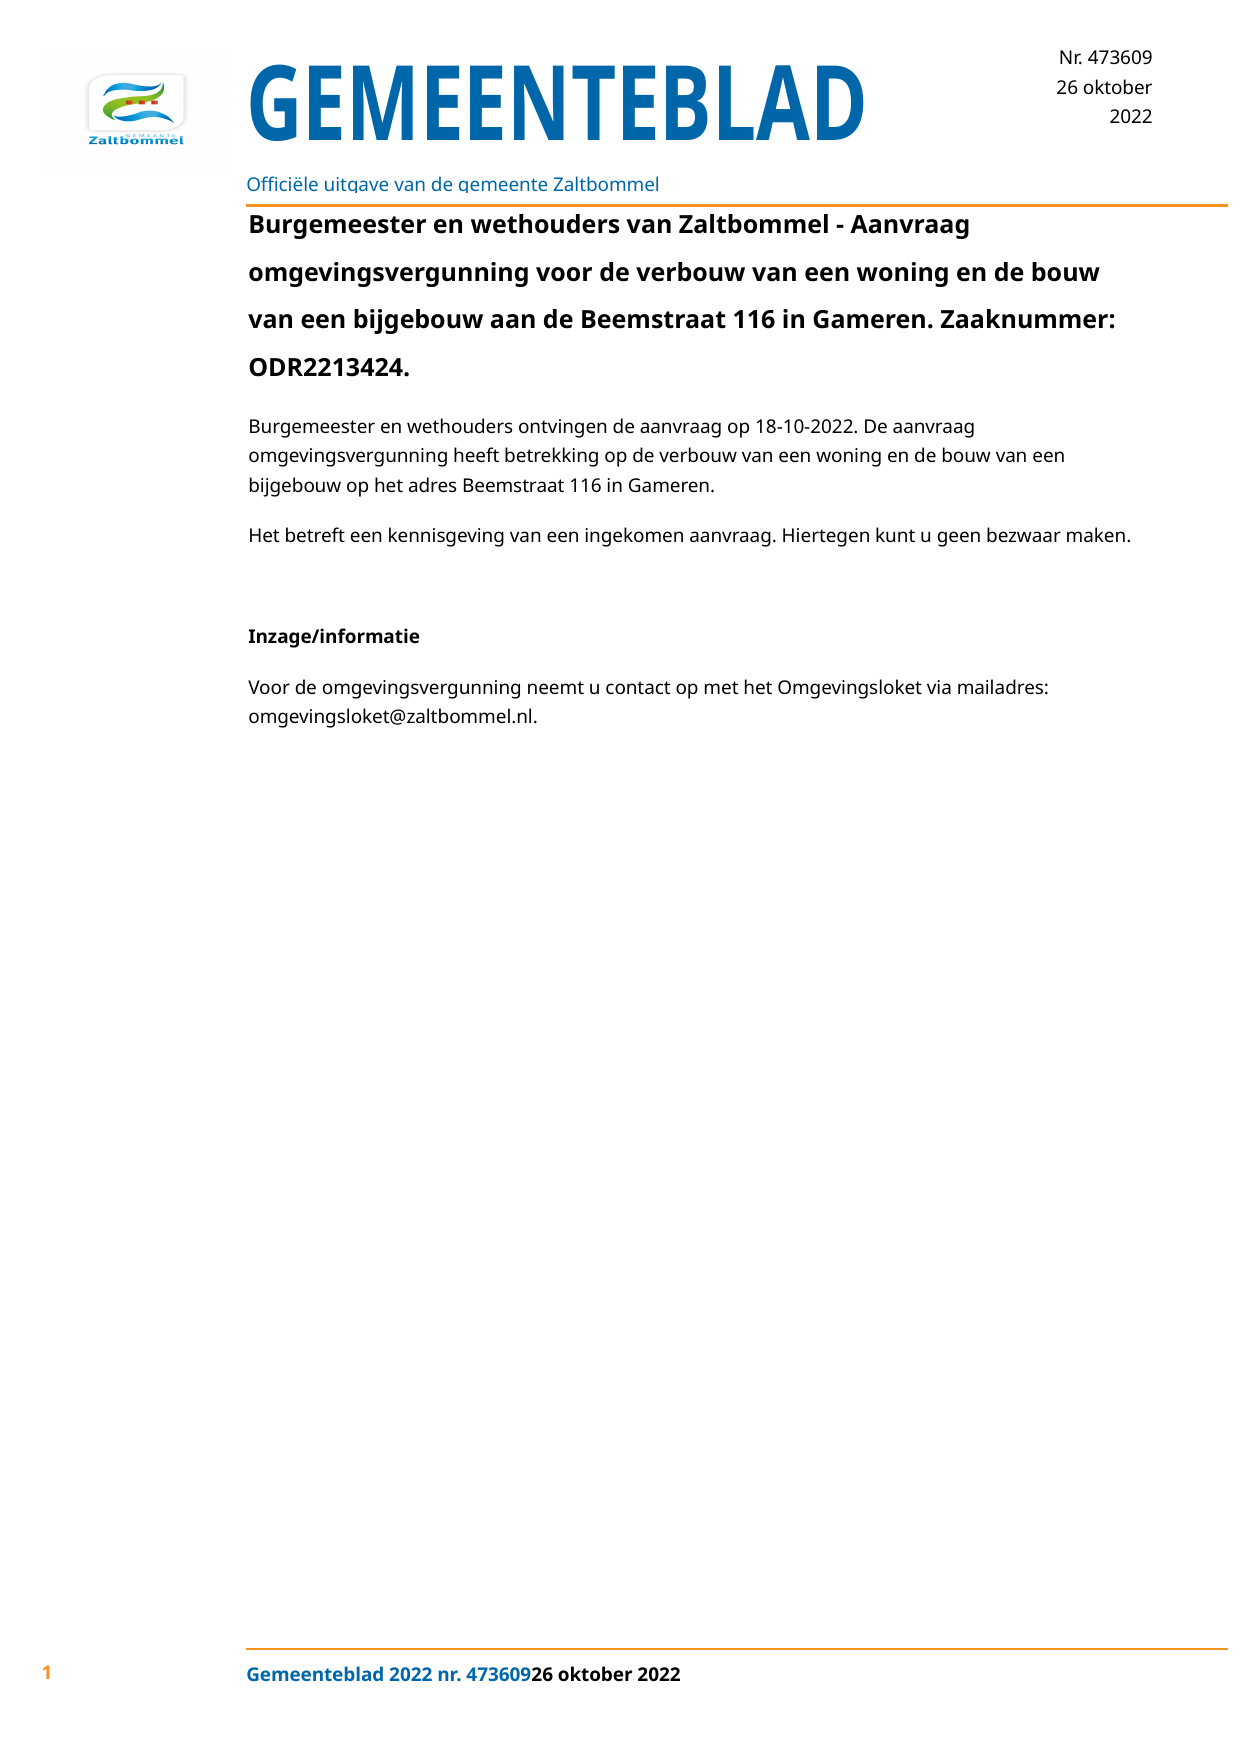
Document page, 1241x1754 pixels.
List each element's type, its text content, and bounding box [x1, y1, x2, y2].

text Voor de omgevingsvergunning neemt u contact op met het Omgevingsloket via mailadres: omgevingsloket@zaltbommel.nl. [248, 674, 1152, 729]
text Inzage/informatie [248, 623, 1152, 649]
text Burgemeester en wethouders ontvingen de aanvraag op 18-10-2022. De aanvraag omgevingsvergunning heeft betrekking op de verbouw van een woning en de bouw van een bijgebouw op het adres Beemstraat 116 in Gameren. [248, 413, 1152, 498]
picture [41, 47, 231, 172]
text Burgemeester en wethouders van Zaltbommel - Aanvraag omgevingsvergunning voor de verbouw van een woning en de bouw van een bijgebouw aan de Beemstraat 116 in Gameren. Zaaknummer: ODR2213424. [248, 207, 1152, 384]
text Het betreft een kennisgeving van een ingekomen aanvraag. Hiertegen kunt u geen bezwaar maken. [248, 523, 1152, 548]
